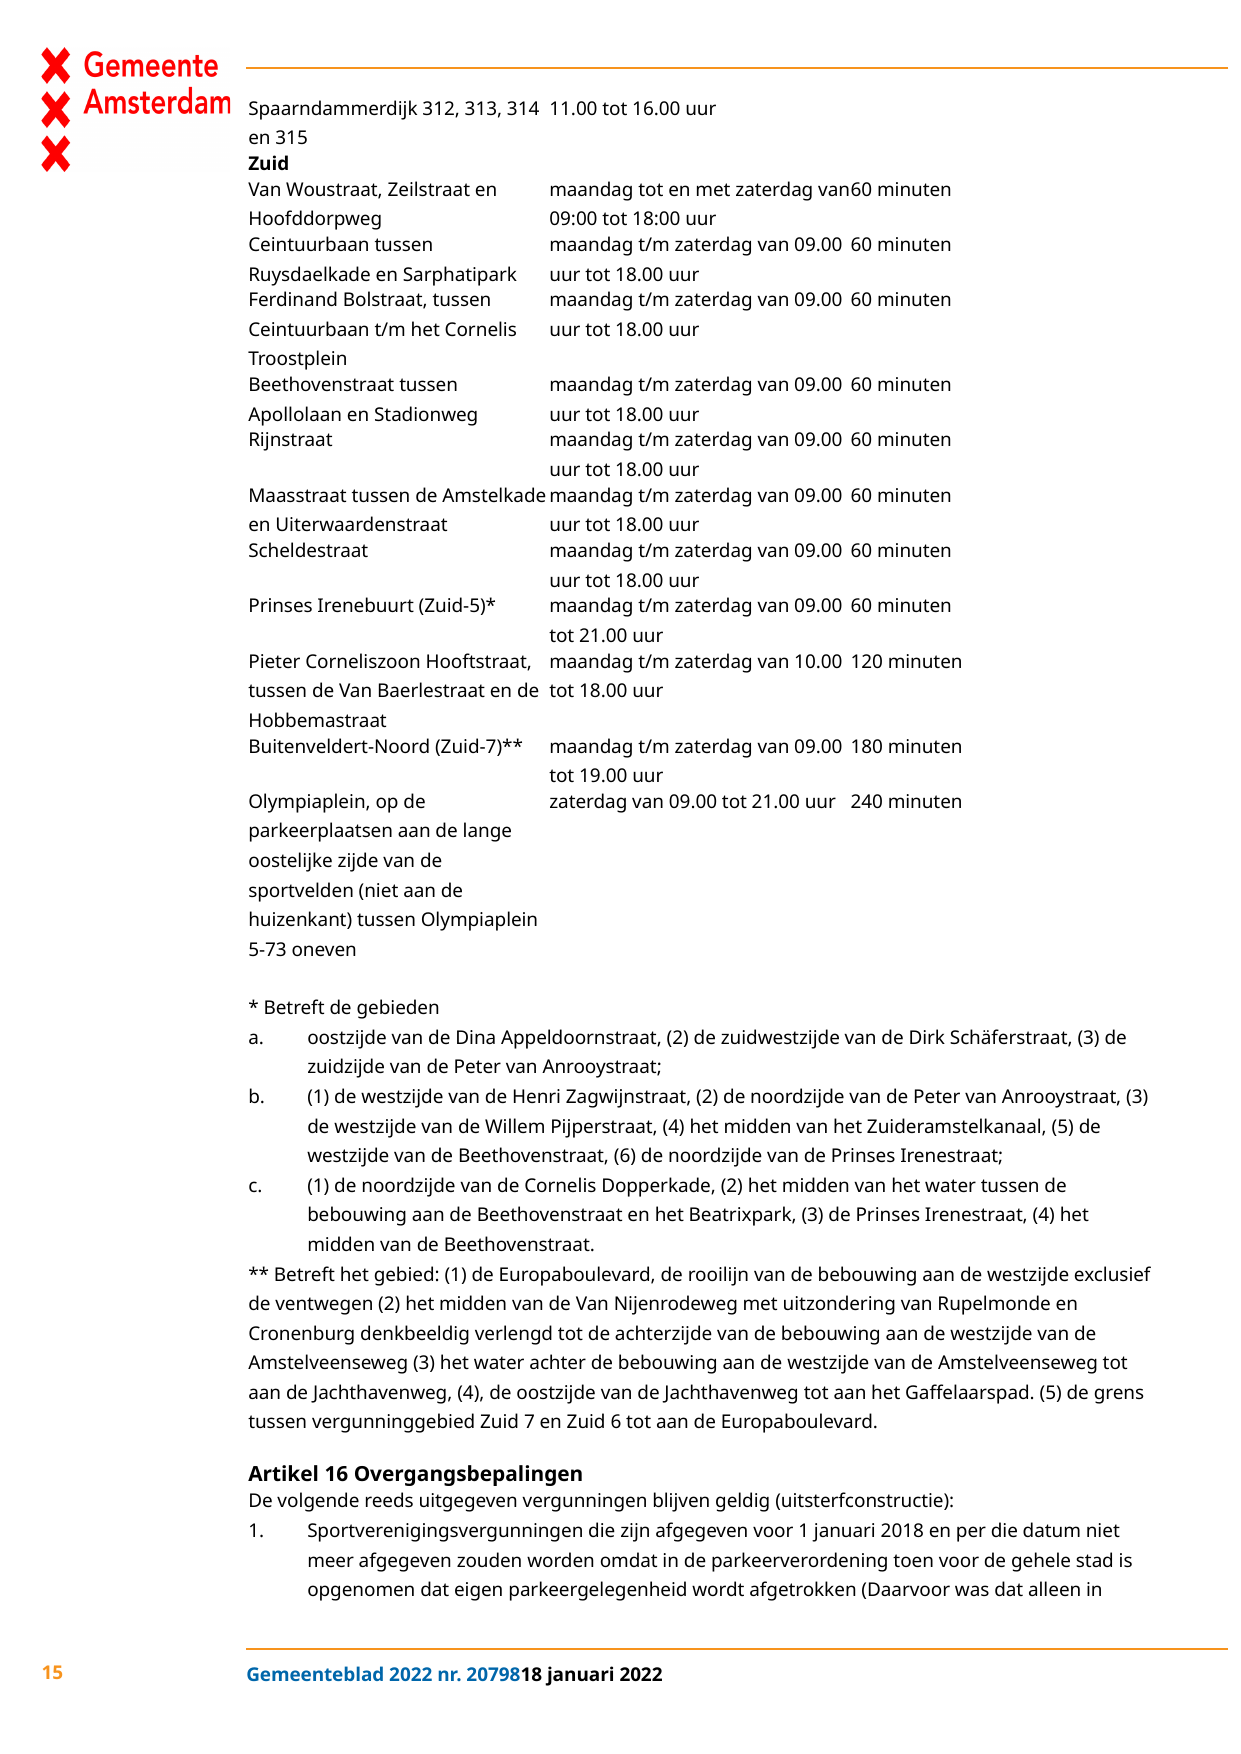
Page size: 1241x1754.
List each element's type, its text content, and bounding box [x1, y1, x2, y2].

table_cell Scheldestraat [248, 537, 549, 593]
table_cell 60 minuten [850, 537, 1152, 593]
list Sportverenigingsvergunningen die zijn afgegeven voor 1 januari 2018 en per die datum niet meer afgegeven zouden worden omdat in de parkeerverordening toen voor de gehele stad is opgenomen dat eigen parkeergelegenheid wordt afgetrokken (Daarvoor was dat alleen in [248, 1517, 1152, 1602]
table_cell maandag t/m zaterdag van 09.00 uur tot 18.00 uur [549, 537, 850, 593]
table_cell 180 minuten [850, 733, 1152, 788]
text De volgende reeds uitgegeven vergunningen blijven geldig (uitsterfconstructie): [248, 1488, 1152, 1513]
list (1) de westzijde van de Henri Zagwijnstraat, (2) de noordzijde van de Peter van Anrooystraat, (3) de westzijde van de Willem Pijperstraat, (4) het midden van het Zuideramstelkanaal, (5) de westzijde van de Beethovenstraat, (6) de noordzijde van de Prinses Irenestraat; [248, 1083, 1152, 1168]
table_cell Olympiaplein, op de parkeerplaatsen aan de lange oostelijke zijde van de sportvelden (niet aan de huizenkant) tussen Olympiaplein 5-73 oneven [248, 788, 549, 962]
table_cell 120 minuten [850, 648, 1152, 733]
table_cell Zuid [248, 150, 549, 176]
list (1) de noordzijde van de Cornelis Dopperkade, (2) het midden van het water tussen de bebouwing aan de Beethovenstraat en het Beatrixpark, (3) de Prinses Irenestraat, (4) het midden van de Beethovenstraat. [248, 1172, 1152, 1257]
table_cell Pieter Corneliszoon Hooftstraat, tussen de Van Baerlestraat en de Hobbemastraat [248, 648, 549, 733]
table_cell Ceintuurbaan tussen Ruysdaelkade en Sarphatipark [248, 231, 549, 286]
table_cell maandag t/m zaterdag van 10.00 tot 18.00 uur [549, 648, 850, 733]
table_cell maandag t/m zaterdag van 09.00 uur tot 18.00 uur [549, 231, 850, 286]
table_cell maandag t/m zaterdag van 09.00 uur tot 18.00 uur [549, 482, 850, 537]
list oostzijde van de Dina Appeldoornstraat, (2) de zuidwestzijde van de Dirk Schäferstraat, (3) de zuidzijde van de Peter van Anrooystraat; [248, 1024, 1152, 1079]
table_cell maandag t/m zaterdag van 09.00 uur tot 18.00 uur [549, 427, 850, 482]
table_cell Van Woustraat, Zeilstraat en Hoofddorpweg [248, 176, 549, 231]
table_cell maandag t/m zaterdag van 09.00 tot 19.00 uur [549, 733, 850, 788]
table_cell 60 minuten [850, 231, 1152, 286]
table_cell [850, 150, 1152, 176]
table_cell 60 minuten [850, 286, 1152, 371]
table_cell [549, 150, 850, 176]
table_cell 11.00 tot 16.00 uur [549, 95, 850, 150]
table_cell maandag tot en met zaterdag van 09:00 tot 18:00 uur [549, 176, 850, 231]
table_cell maandag t/m zaterdag van 09.00 uur tot 18.00 uur [549, 286, 850, 371]
table_cell Spaarndammerdijk 312, 313, 314 en 315 [248, 95, 549, 150]
picture [41, 47, 231, 172]
table_cell 60 minuten [850, 176, 1152, 231]
table_cell 240 minuten [850, 788, 1152, 962]
table_cell 60 minuten [850, 482, 1152, 537]
table_cell maandag t/m zaterdag van 09.00 uur tot 18.00 uur [549, 371, 850, 427]
table_cell Buitenveldert-Noord (Zuid-7)** [248, 733, 549, 788]
table_cell [850, 95, 1152, 150]
table_cell Ferdinand Bolstraat, tussen Ceintuurbaan t/m het Cornelis Troostplein [248, 286, 549, 371]
table_cell 60 minuten [850, 427, 1152, 482]
table_cell 60 minuten [850, 371, 1152, 427]
table_cell maandag t/m zaterdag van 09.00 tot 21.00 uur [549, 593, 850, 648]
table_cell Beethovenstraat tussen Apollolaan en Stadionweg [248, 371, 549, 427]
table_cell zaterdag van 09.00 tot 21.00 uur [549, 788, 850, 962]
table_cell Rijnstraat [248, 427, 549, 482]
text Artikel 16 Overgangsbepalingen [248, 1459, 1152, 1488]
text ** Betreft het gebied: (1) de Europaboulevard, de rooilijn van de bebouwing aan de westzijde exclusief de ventwegen (2) het midden van de Van Nijenrodeweg met uitzondering van Rupelmonde en Cronenburg denkbeeldig verlengd tot de achterzijde van de bebouwing aan de westzijde van de Amstelveenseweg (3) het water achter de bebouwing aan de westzijde van de Amstelveenseweg tot aan de Jachthavenweg, (4), de oostzijde van de Jachthavenweg tot aan het Gaffelaarspad. (5) de grens tussen vergunninggebied Zuid 7 en Zuid 6 tot aan de Europaboulevard. [248, 1261, 1152, 1434]
text * Betreft de gebieden [248, 994, 1152, 1020]
table_cell Prinses Irenebuurt (Zuid-5)* [248, 593, 549, 648]
table_cell Maasstraat tussen de Amstelkade en Uiterwaardenstraat [248, 482, 549, 537]
table_cell 60 minuten [850, 593, 1152, 648]
